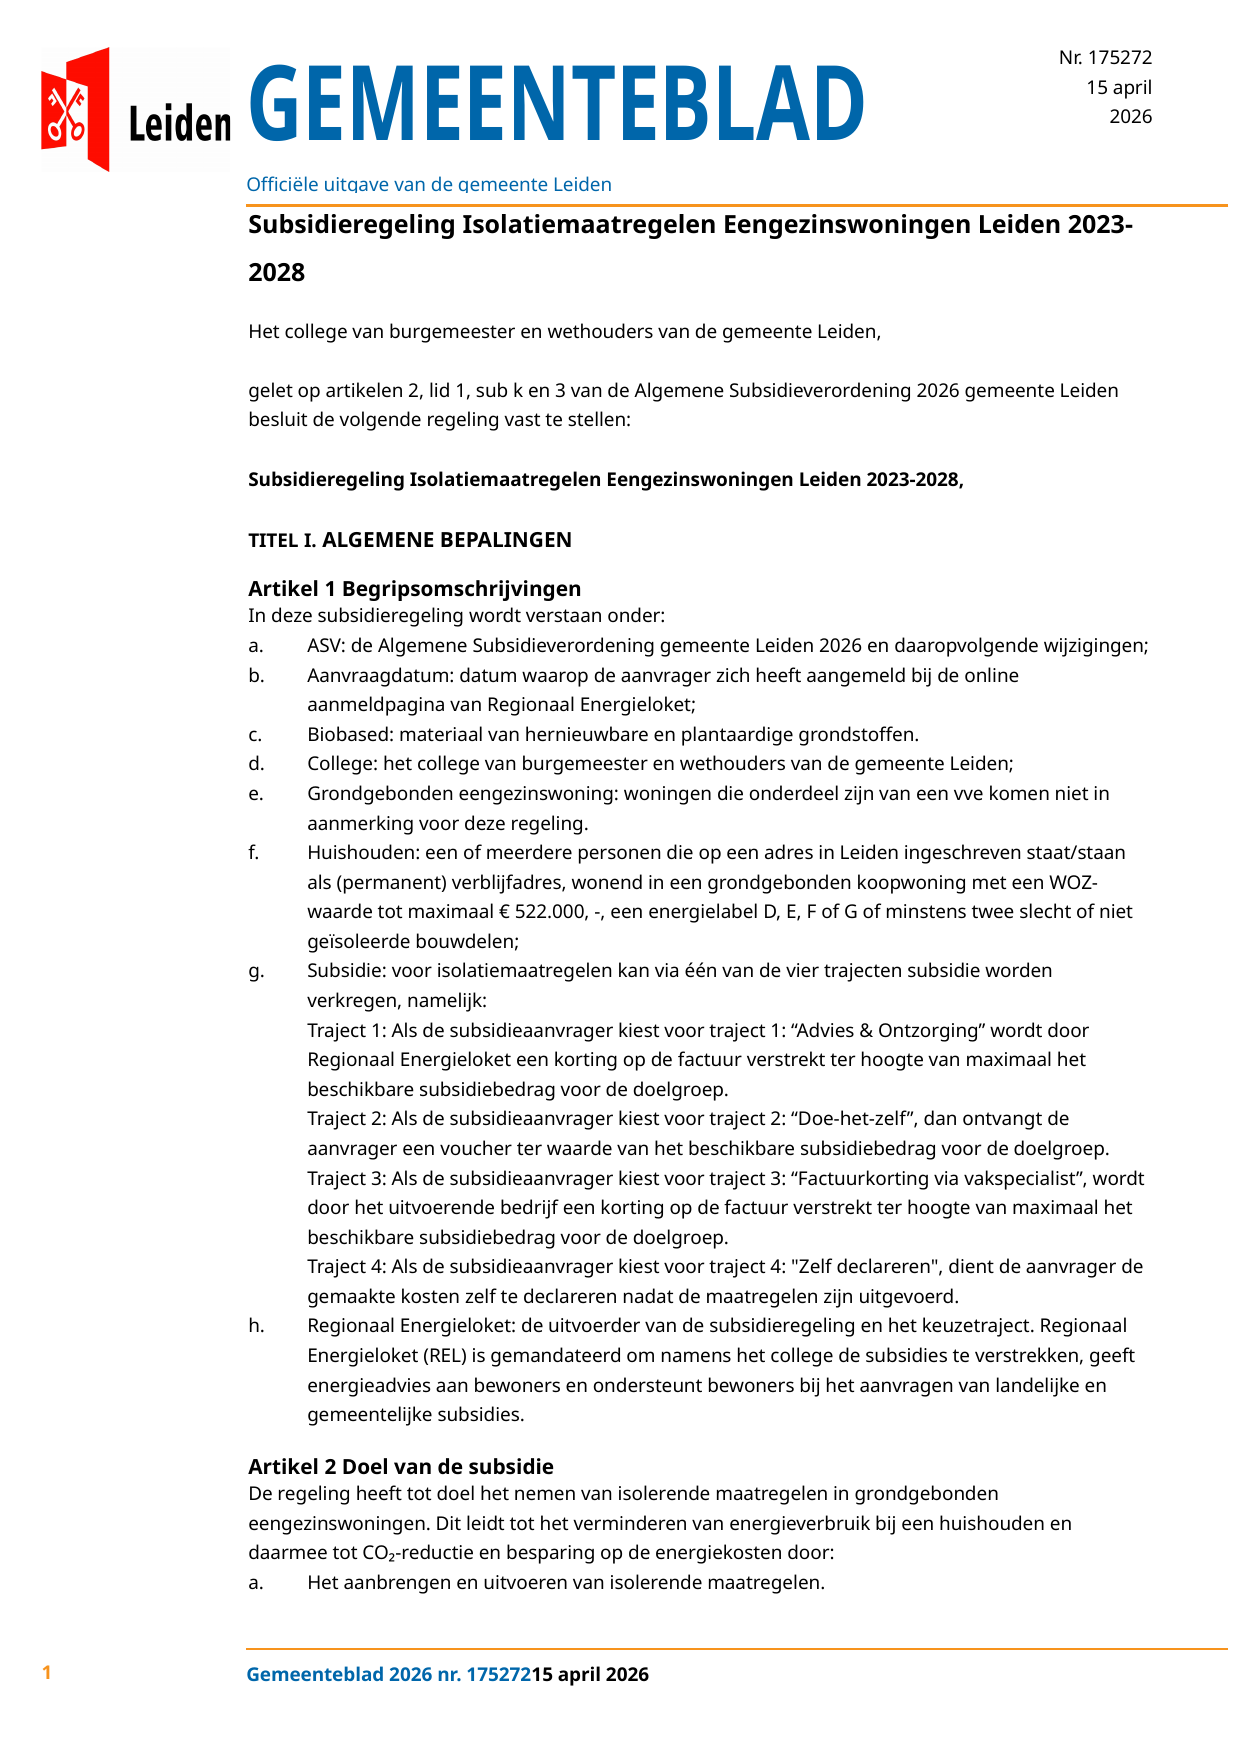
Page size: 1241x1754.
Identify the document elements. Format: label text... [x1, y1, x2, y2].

list Regionaal Energieloket: de uitvoerder van de subsidieregeling en het keuzetraject. Regionaal Energieloket (REL) is gemandateerd om namens het college de subsidies te verstrekken, geeft energieadvies aan bewoners en ondersteunt bewoners bij het aanvragen van landelijke en gemeentelijke subsidies. [248, 1313, 1152, 1427]
text besluit de volgende regeling vast te stellen: [248, 407, 1152, 432]
list Grondgebonden eengezinswoning: woningen die onderdeel zijn van een vve komen niet in aanmerking voor deze regeling. [248, 780, 1152, 836]
list College: het college van burgemeester en wethouders van de gemeente Leiden; [248, 751, 1152, 776]
text Het college van burgemeester en wethouders van de gemeente Leiden, [248, 318, 1152, 344]
list Aanvraagdatum: datum waarop de aanvrager zich heeft aangemeld bij de online aanmeldpagina van Regionaal Energieloket; [248, 662, 1152, 717]
list Traject 1: Als de subsidieaanvrager kiest voor traject 1: “Advies & Ontzorging” wordt door Regionaal Energieloket een korting op de factuur verstrekt ter hoogte van maximaal het beschikbare subsidiebedrag voor de doelgroep. [248, 1017, 1152, 1102]
text Subsidieregeling Isolatiemaatregelen Eengezinswoningen Leiden 2023-2028 [248, 207, 1152, 288]
list Traject 4: Als de subsidieaanvrager kiest voor traject 4: "Zelf declareren", dient de aanvrager de gemaakte kosten zelf te declareren nadat de maatregelen zijn uitgevoerd. [248, 1253, 1152, 1309]
list Traject 2: Als de subsidieaanvrager kiest voor traject 2: “Doe-het-zelf”, dan ontvangt de aanvrager een voucher ter waarde van het beschikbare subsidiebedrag voor de doelgroep. [248, 1106, 1152, 1161]
list Biobased: materiaal van hernieuwbare en plantaardige grondstoffen. [248, 721, 1152, 747]
list ASV: de Algemene Subsidieverordening gemeente Leiden 2026 en daaropvolgende wijzigingen; [248, 632, 1152, 658]
text TITEL I. ALGEMENE BEPALINGEN [248, 525, 1152, 553]
text De regeling heeft tot doel het nemen van isolerende maatregelen in grondgebonden eengezinswoningen. Dit leidt tot het verminderen van energieverbruik bij een huishouden en daarmee tot CO₂-reductie en besparing op de energiekosten door: [248, 1480, 1152, 1565]
picture [41, 47, 231, 172]
list Traject 3: Als de subsidieaanvrager kiest voor traject 3: “Factuurkorting via vakspecialist”, wordt door het uitvoerende bedrijf een korting op de factuur verstrekt ter hoogte van maximaal het beschikbare subsidiebedrag voor de doelgroep. [248, 1165, 1152, 1250]
text Subsidieregeling Isolatiemaatregelen Eengezinswoningen Leiden 2023-2028, [248, 466, 1152, 492]
text Artikel 2 Doel van de subsidie [248, 1452, 1152, 1480]
text Artikel 1 Begripsomschrijvingen [248, 574, 1152, 603]
list Het aanbrengen en uitvoeren van isolerende maatregelen. [248, 1569, 1152, 1595]
text gelet op artikelen 2, lid 1, sub k en 3 van de Algemene Subsidieverordening 2026 gemeente Leiden [248, 377, 1152, 403]
text In deze subsidieregeling wordt verstaan onder: [248, 603, 1152, 628]
list Huishouden: een of meerdere personen die op een adres in Leiden ingeschreven staat/staan als (permanent) verblijfadres, wonend in een grondgebonden koopwoning met een WOZ-waarde tot maximaal € 522.000, -, een energielabel D, E, F of G of minstens twee slecht of niet geïsoleerde bouwdelen; [248, 839, 1152, 954]
list Subsidie: voor isolatiemaatregelen kan via één van de vier trajecten subsidie worden verkregen, namelijk: [248, 958, 1152, 1013]
